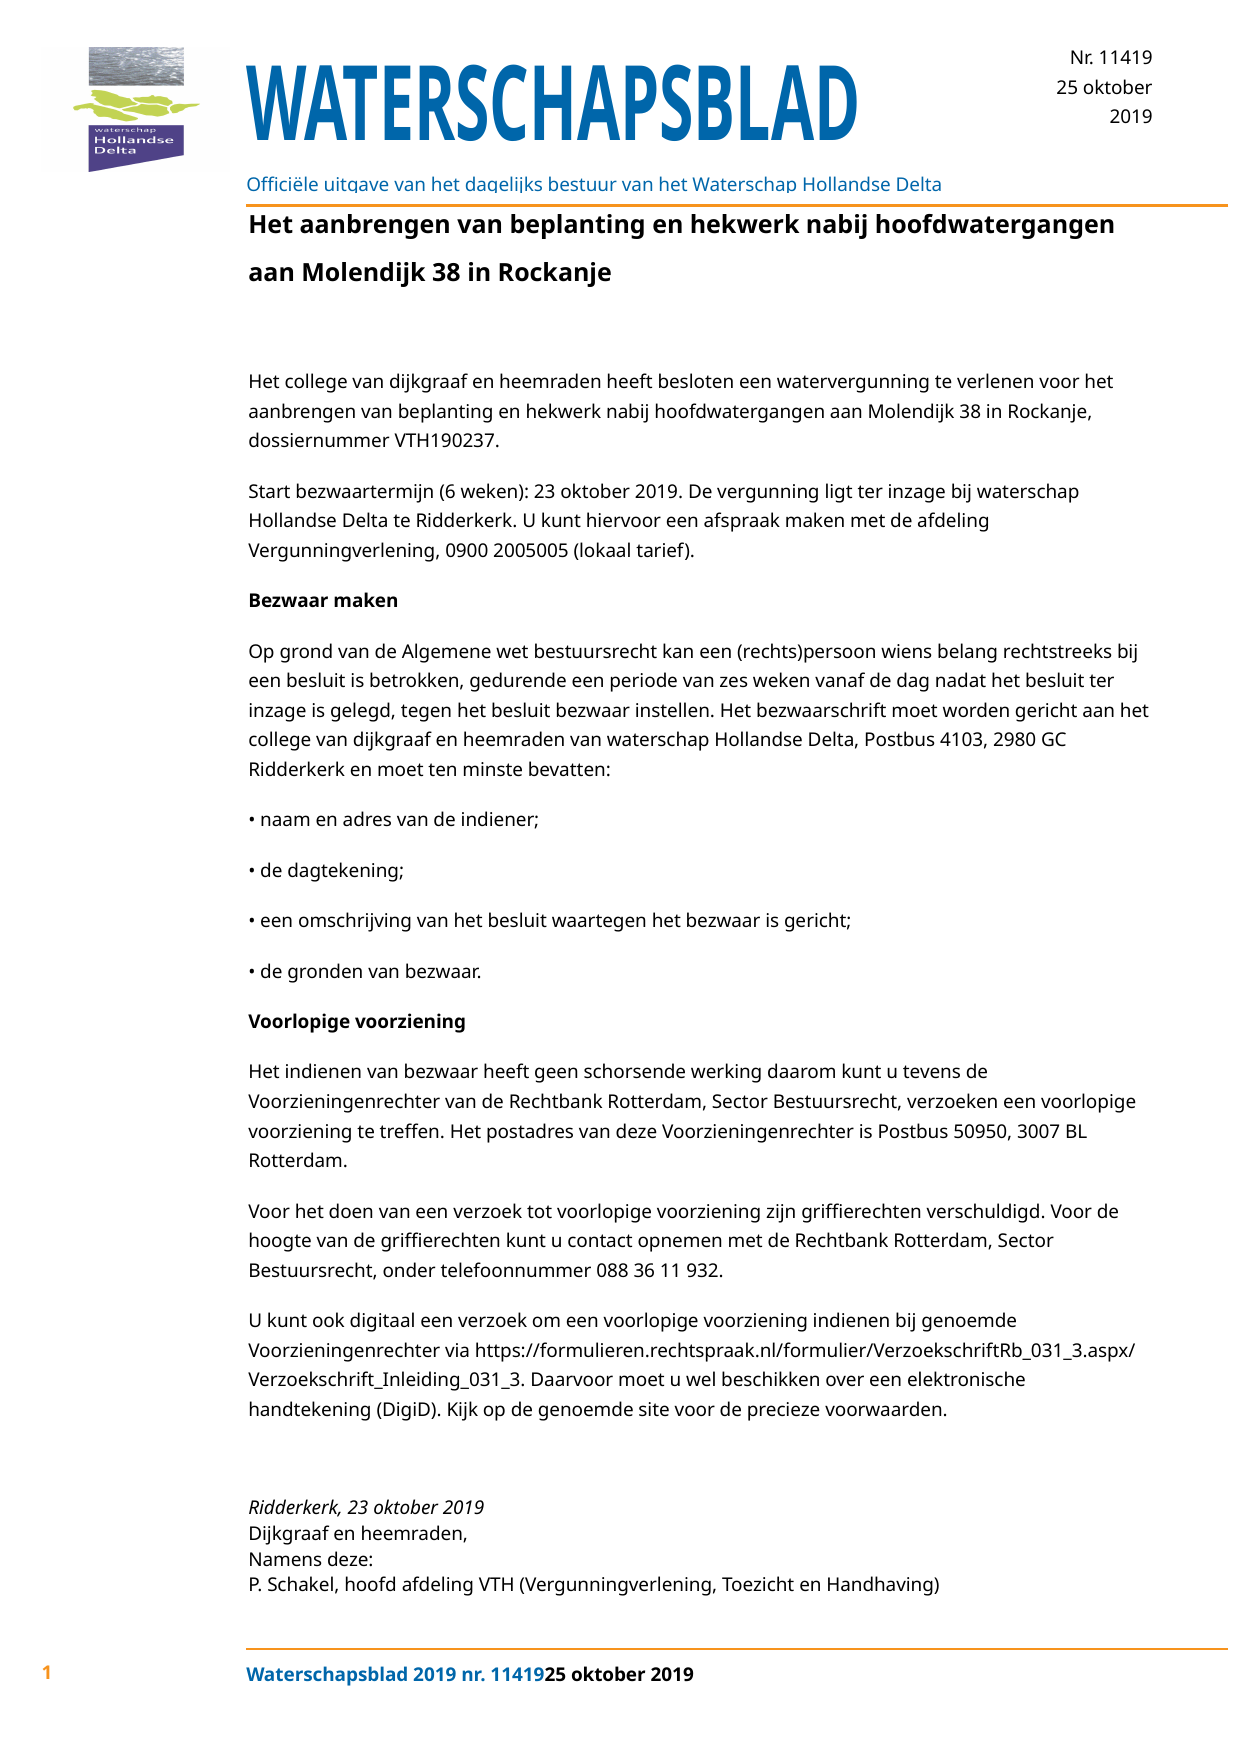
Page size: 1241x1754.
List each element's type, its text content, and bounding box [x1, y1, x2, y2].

text • een omschrijving van het besluit waartegen het bezwaar is gericht; [248, 907, 1152, 933]
text • naam en adres van de indiener; [248, 807, 1152, 832]
picture [41, 47, 231, 172]
text Het indienen van bezwaar heeft geen schorsende werking daarom kunt u tevens de Voorzieningenrechter van de Rechtbank Rotterdam, Sector Bestuursrecht, verzoeken een voorlopige voorziening te treffen. Het postadres van deze Voorzieningenrechter is Postbus 50950, 3007 BL Rotterdam. [248, 1059, 1152, 1173]
text Dijkgraaf en heemraden, [248, 1520, 1152, 1546]
text Voorlopige voorziening [248, 1008, 1152, 1034]
text Ridderkerk, 23 oktober 2019 [248, 1494, 1152, 1520]
text • de dagtekening; [248, 857, 1152, 883]
text U kunt ook digitaal een verzoek om een voorlopige voorziening indienen bij genoemde Voorzieningenrechter via https://formulieren.rechtspraak.nl/formulier/VerzoekschriftRb_031_3.aspx/Verzoekschrift_Inleiding_031_3. Daarvoor moet u wel beschikken over een elektronische handtekening (DigiD). Kijk op de genoemde site voor de precieze voorwaarden. [248, 1307, 1152, 1422]
text Het aanbrengen van beplanting en hekwerk nabij hoofdwatergangen aan Molendijk 38 in Rockanje [248, 207, 1152, 288]
text • de gronden van bezwaar. [248, 958, 1152, 984]
text Het college van dijkgraaf en heemraden heeft besloten een watervergunning te verlenen voor het aanbrengen van beplanting en hekwerk nabij hoofdwatergangen aan Molendijk 38 in Rockanje, dossiernummer VTH190237. [248, 368, 1152, 453]
text Voor het doen van een verzoek tot voorlopige voorziening zijn griffierechten verschuldigd. Voor de hoogte van de griffierechten kunt u contact opnemen met de Rechtbank Rotterdam, Sector Bestuursrecht, onder telefoonnummer 088 36 11 932. [248, 1198, 1152, 1283]
text Op grond van de Algemene wet bestuursrecht kan een (rechts)persoon wiens belang rechtstreeks bij een besluit is betrokken, gedurende een periode van zes weken vanaf de dag nadat het besluit ter inzage is gelegd, tegen het besluit bezwaar instellen. Het bezwaarschrift moet worden gericht aan het college van dijkgraaf en heemraden van waterschap Hollandse Delta, Postbus 4103, 2980 GC Ridderkerk en moet ten minste bevatten: [248, 638, 1152, 782]
text Namens deze: [248, 1546, 1152, 1572]
text P. Schakel, hoofd afdeling VTH (Vergunningverlening, Toezicht en Handhaving) [248, 1572, 1152, 1597]
text Bezwaar maken [248, 587, 1152, 613]
text Start bezwaartermijn (6 weken): 23 oktober 2019. De vergunning ligt ter inzage bij waterschap Hollandse Delta te Ridderkerk. U kunt hiervoor een afspraak maken met de afdeling Vergunningverlening, 0900 2005005 (lokaal tarief). [248, 478, 1152, 563]
